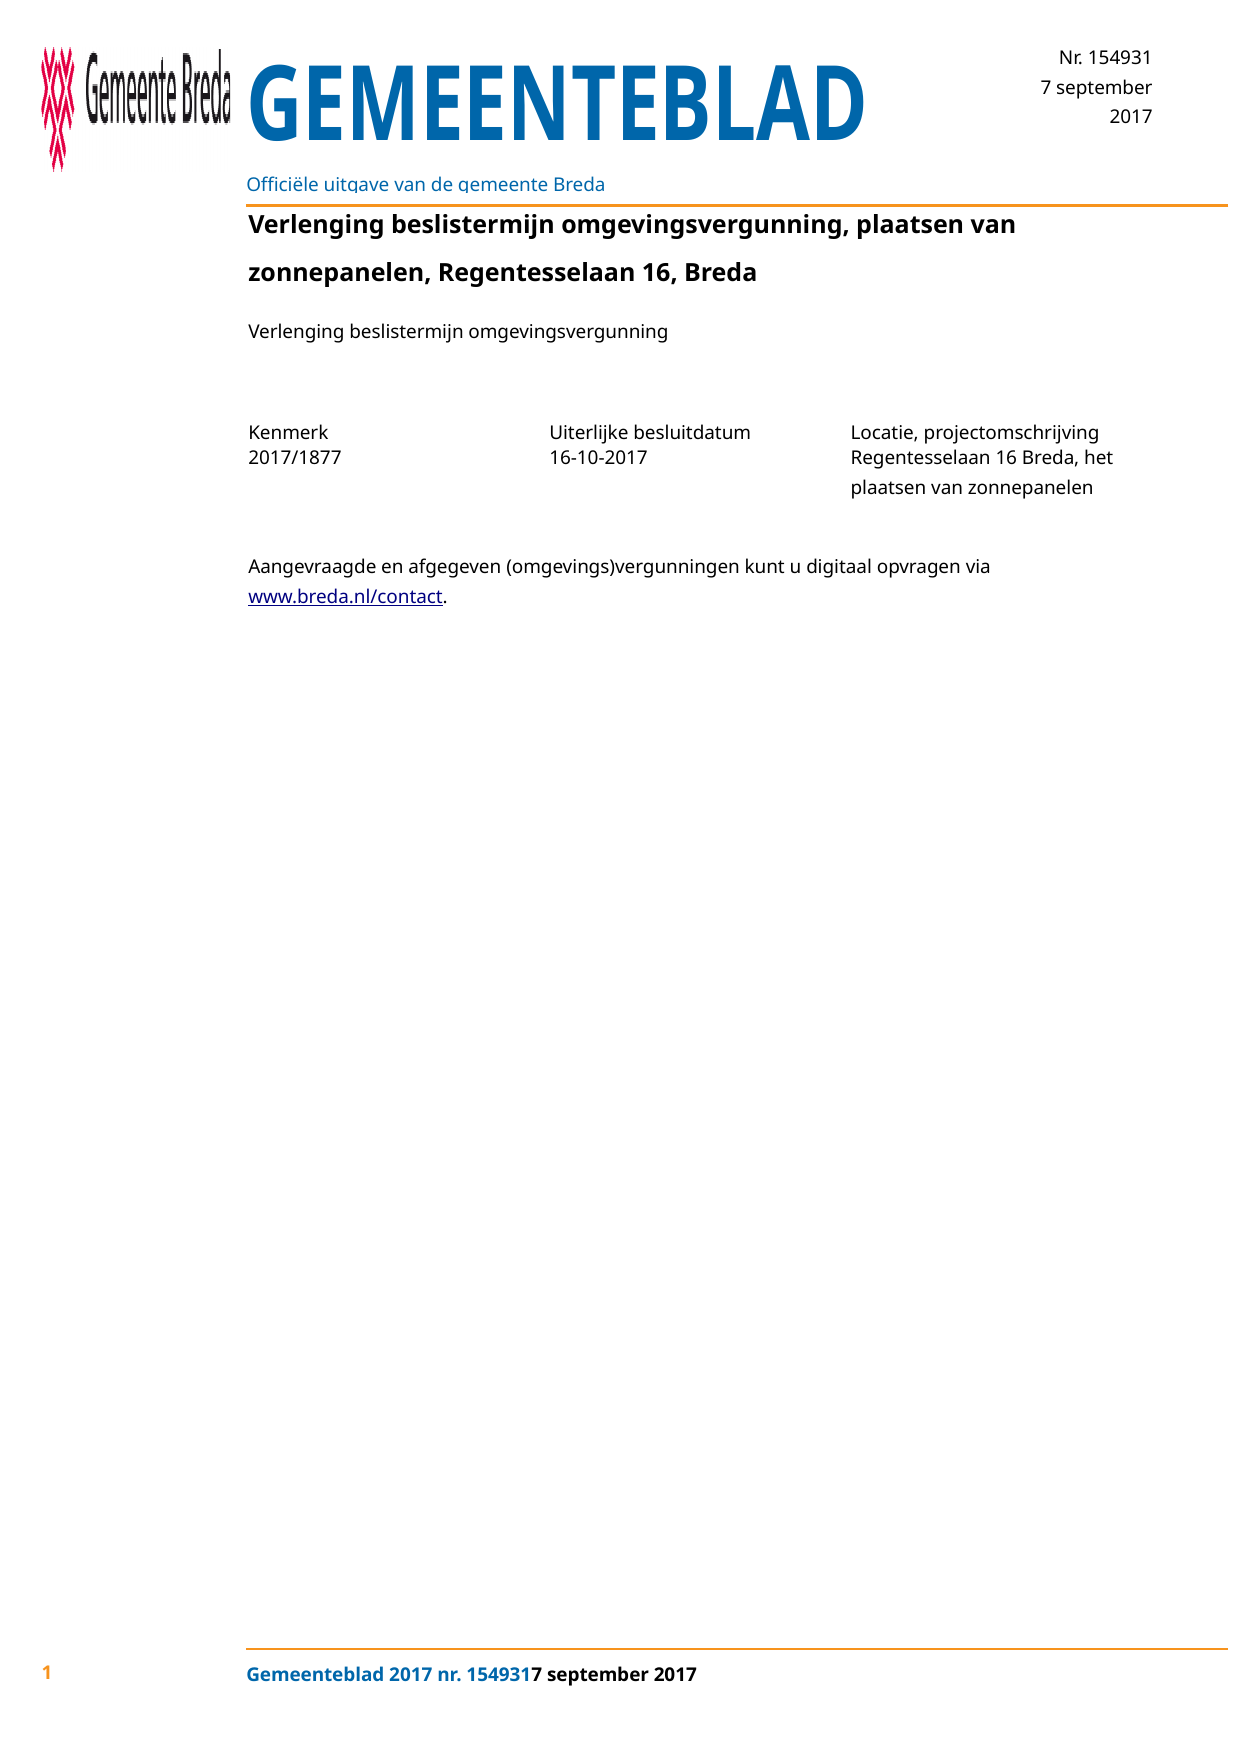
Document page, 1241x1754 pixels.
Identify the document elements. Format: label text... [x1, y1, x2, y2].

picture [41, 47, 231, 172]
table_cell Regentesselaan 16 Breda, het plaatsen van zonnepanelen [850, 445, 1152, 500]
text Verlenging beslistermijn omgevingsvergunning [248, 318, 1152, 344]
table_header Uiterlijke besluitdatum [549, 419, 850, 444]
table_cell 16-10-2017 [549, 445, 850, 500]
table_cell 2017/1877 [248, 445, 549, 500]
text Aangevraagde en afgegeven (omgevings)vergunningen kunt u digitaal opvragen via www.breda.nl/contact. [248, 553, 1152, 609]
table_header Kenmerk [248, 419, 549, 444]
text Verlenging beslistermijn omgevingsvergunning, plaatsen van zonnepanelen, Regentesselaan 16, Breda [248, 207, 1152, 288]
table_header Locatie, projectomschrijving [850, 419, 1152, 444]
